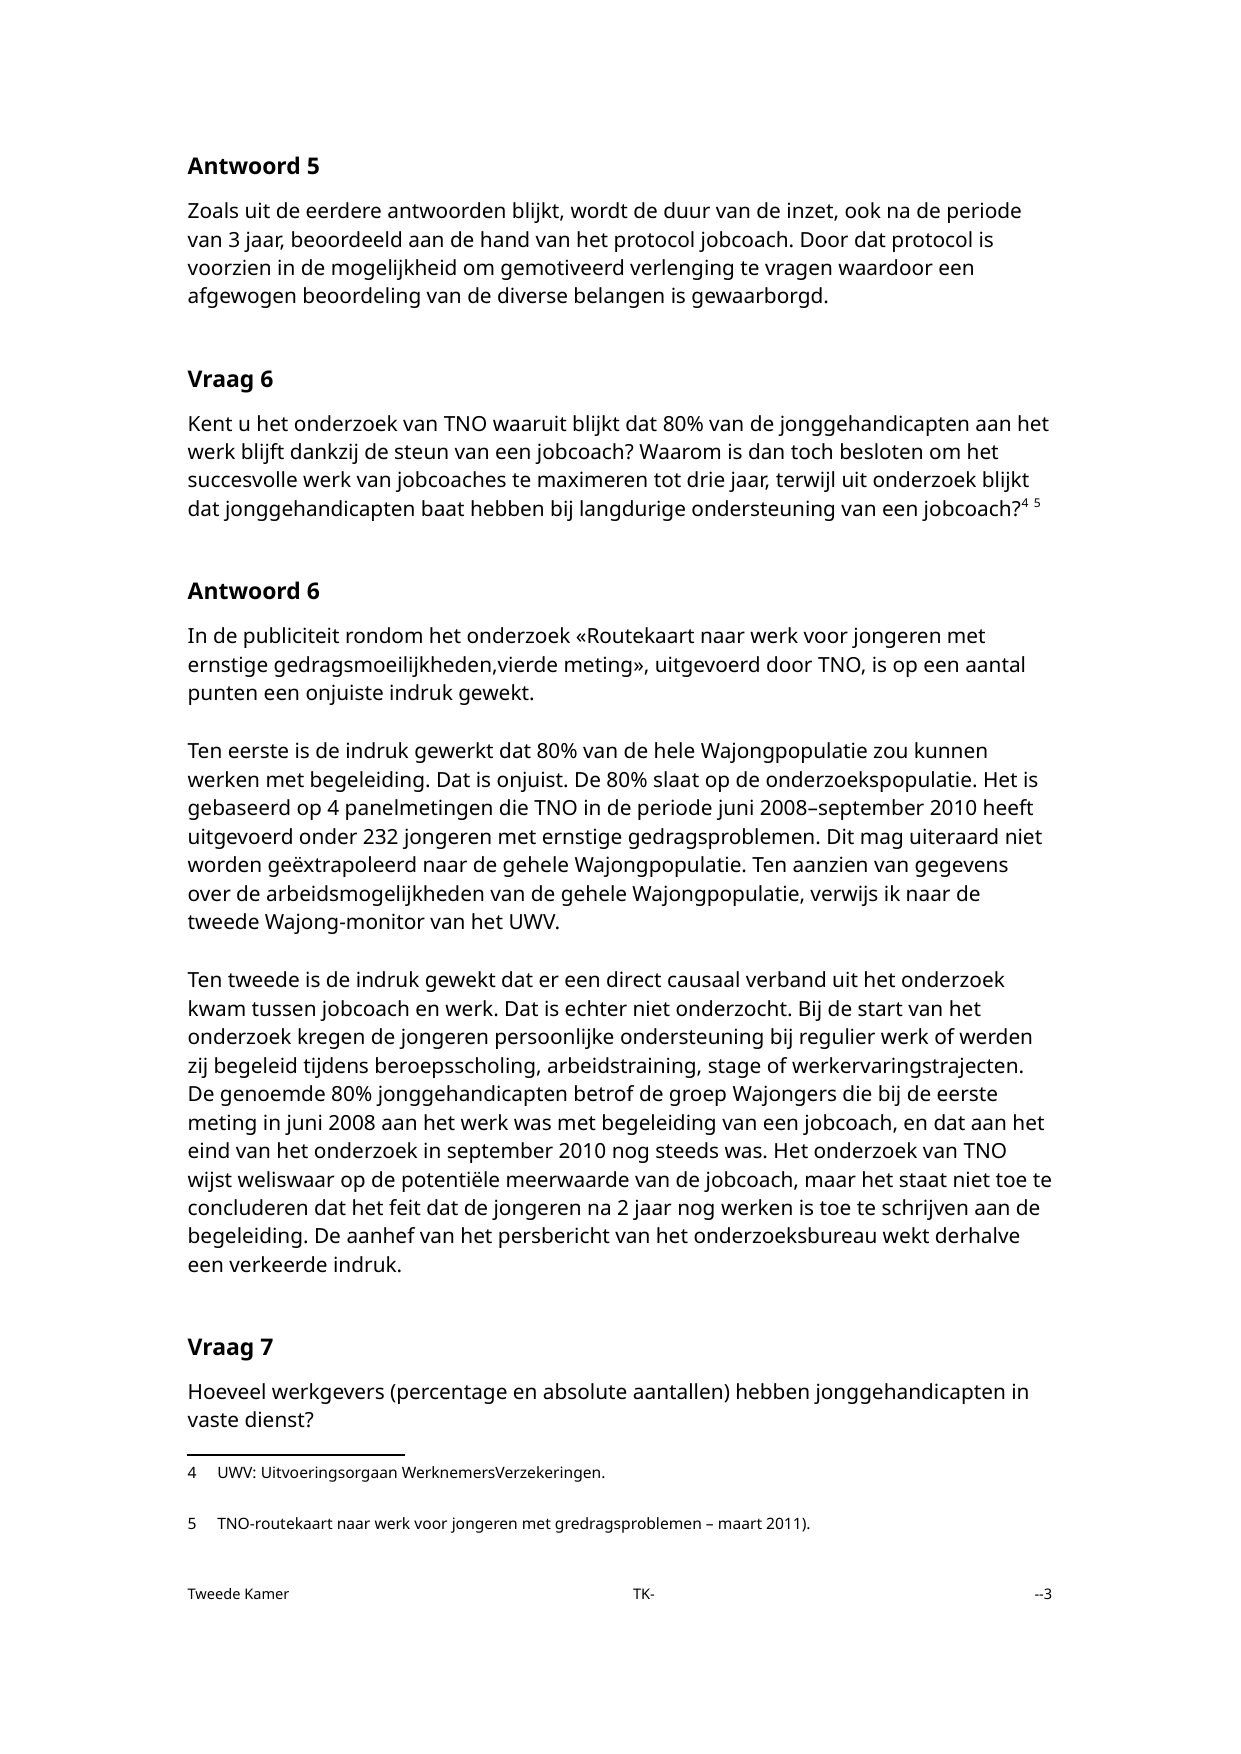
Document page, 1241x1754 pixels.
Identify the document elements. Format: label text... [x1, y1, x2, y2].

text TNO-routekaart naar werk voor jongeren met gredragsproblemen – maart 2011). [187, 1506, 1053, 1534]
subtitle Antwoord 5 [187, 150, 1053, 181]
text Ten tweede is de indruk gewekt dat er een direct causaal verband uit het onderzoek kwam tussen jobcoach en werk. Dat is echter niet onderzocht. Bij de start van het onderzoek kregen de jongeren persoonlijke ondersteuning bij regulier werk of werden zij begeleid tijdens beroepsscholing, arbeidstraining, stage of werkervaringstrajecten. De genoemde 80% jonggehandicapten betrof de groep Wajongers die bij de eerste meting in juni 2008 aan het werk was met begeleiding van een jobcoach, en dat aan het eind van het onderzoek in september 2010 nog steeds was. Het onderzoek van TNO wijst weliswaar op de potentiële meerwaarde van de jobcoach, maar het staat niet toe te concluderen dat het feit dat de jongeren na 2 jaar nog werken is toe te schrijven aan de begeleiding. De aanhef van het persbericht van het onderzoeksbureau wekt derhalve een verkeerde indruk. [187, 966, 1053, 1278]
subtitle Vraag 6 [187, 362, 1053, 394]
text Ten eerste is de indruk gewerkt dat 80% van de hele Wajongpopulatie zou kunnen werken met begeleiding. Dat is onjuist. De 80% slaat op de onderzoekspopulatie. Het is gebaseerd op 4 panelmetingen die TNO in de periode juni 2008–september 2010 heeft uitgevoerd onder 232 jongeren met ernstige gedragsproblemen. Dit mag uiteraard niet worden geëxtrapoleerd naar de gehele Wajongpopulatie. Ten aanzien van gegevens over de arbeidsmogelijkheden van de gehele Wajongpopulatie, verwijs ik naar de tweede Wajong-monitor van het UWV. [187, 737, 1053, 936]
text Kent u het onderzoek van TNO waaruit blijkt dat 80% van de jonggehandicapten aan het werk blijft dankzij de steun van een jobcoach? Waarom is dan toch besloten om het succesvolle werk van jobcoaches te maximeren tot drie jaar, terwijl uit onderzoek blijkt dat jonggehandicapten baat hebben bij langdurige ondersteuning van een jobcoach? [187, 409, 1053, 522]
subtitle Vraag 7 [187, 1331, 1053, 1362]
text In de publiciteit rondom het onderzoek «Routekaart naar werk voor jongeren met ernstige gedragsmoeilijkheden,vierde meting», uitgevoerd door TNO, is op een aantal punten een onjuiste indruk gewekt. [187, 621, 1053, 707]
subtitle Antwoord 6 [187, 575, 1053, 606]
text UWV: Uitvoeringsorgaan WerknemersVerzekeringen. [187, 1447, 1053, 1476]
text Zoals uit de eerdere antwoorden blijkt, wordt de duur van de inzet, ook na de periode van 3 jaar, beoordeeld aan de hand van het protocol jobcoach. Door dat protocol is voorzien in de mogelijkheid om gemotiveerd verlenging te vragen waardoor een afgewogen beoordeling van de diverse belangen is gewaarborgd. [187, 196, 1053, 310]
text Hoeveel werkgevers (percentage en absolute aantallen) hebben jonggehandicapten in vaste dienst? [187, 1377, 1053, 1434]
